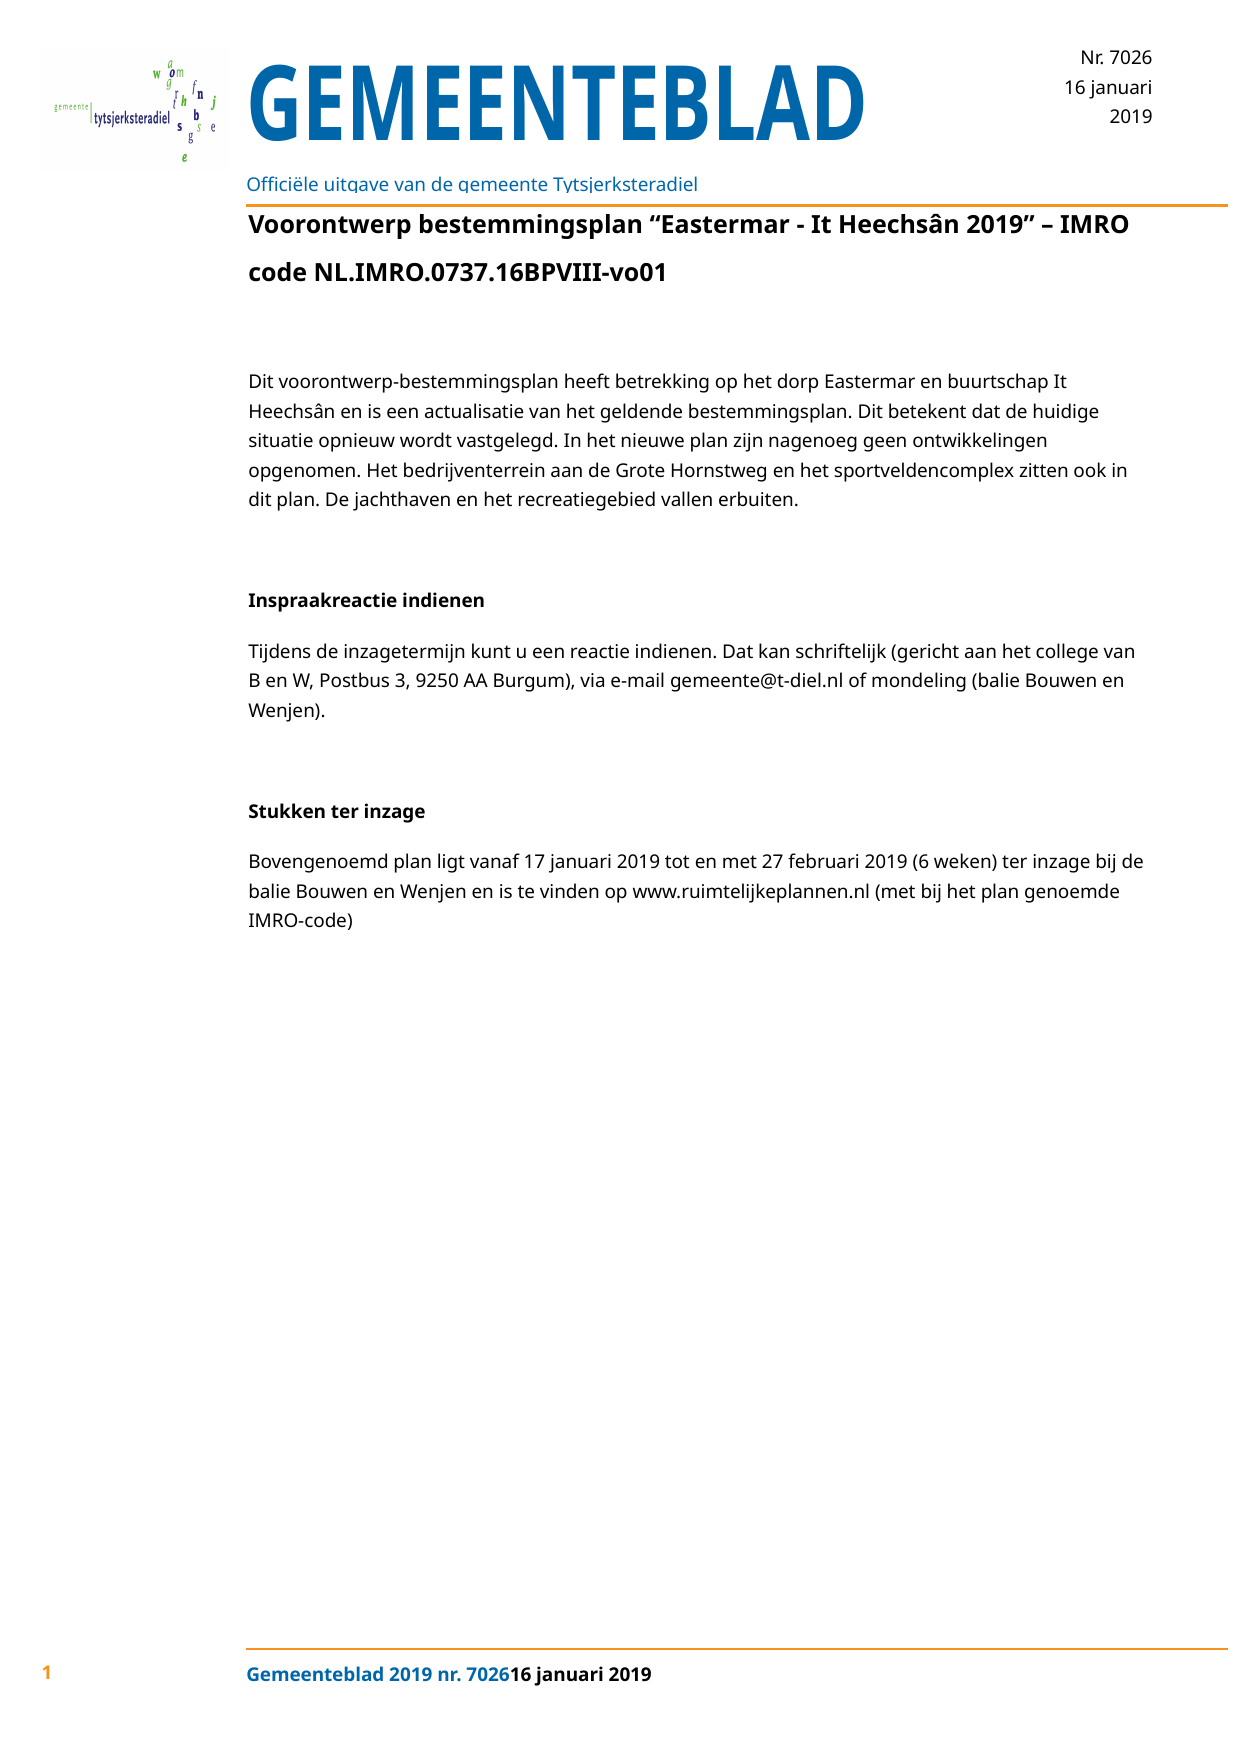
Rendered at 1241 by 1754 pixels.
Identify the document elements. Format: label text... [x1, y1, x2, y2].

picture [41, 47, 231, 172]
text Bovengenoemd plan ligt vanaf 17 januari 2019 tot en met 27 februari 2019 (6 weken) ter inzage bij de balie Bouwen en Wenjen en is te vinden op www.ruimtelijkeplannen.nl (met bij het plan genoemde IMRO-code) [248, 848, 1152, 933]
text Stukken ter inzage [248, 798, 1152, 824]
text Tijdens de inzagetermijn kunt u een reactie indienen. Dat kan schriftelijk (gericht aan het college van B en W, Postbus 3, 9250 AA Burgum), via e-mail gemeente@t-diel.nl of mondeling (balie Bouwen en Wenjen). [248, 638, 1152, 723]
text Inspraakreactie indienen [248, 587, 1152, 613]
text Dit voorontwerp-bestemmingsplan heeft betrekking op het dorp Eastermar en buurtschap It Heechsân en is een actualisatie van het geldende bestemmingsplan. Dit betekent dat de huidige situatie opnieuw wordt vastgelegd. In het nieuwe plan zijn nagenoeg geen ontwikkelingen opgenomen. Het bedrijventerrein aan de Grote Hornstweg en het sportveldencomplex zitten ook in dit plan. De jachthaven en het recreatiegebied vallen erbuiten. [248, 368, 1152, 512]
text Voorontwerp bestemmingsplan “Eastermar - It Heechsân 2019” – IMRO code NL.IMRO.0737.16BPVIII-vo01 [248, 207, 1152, 288]
